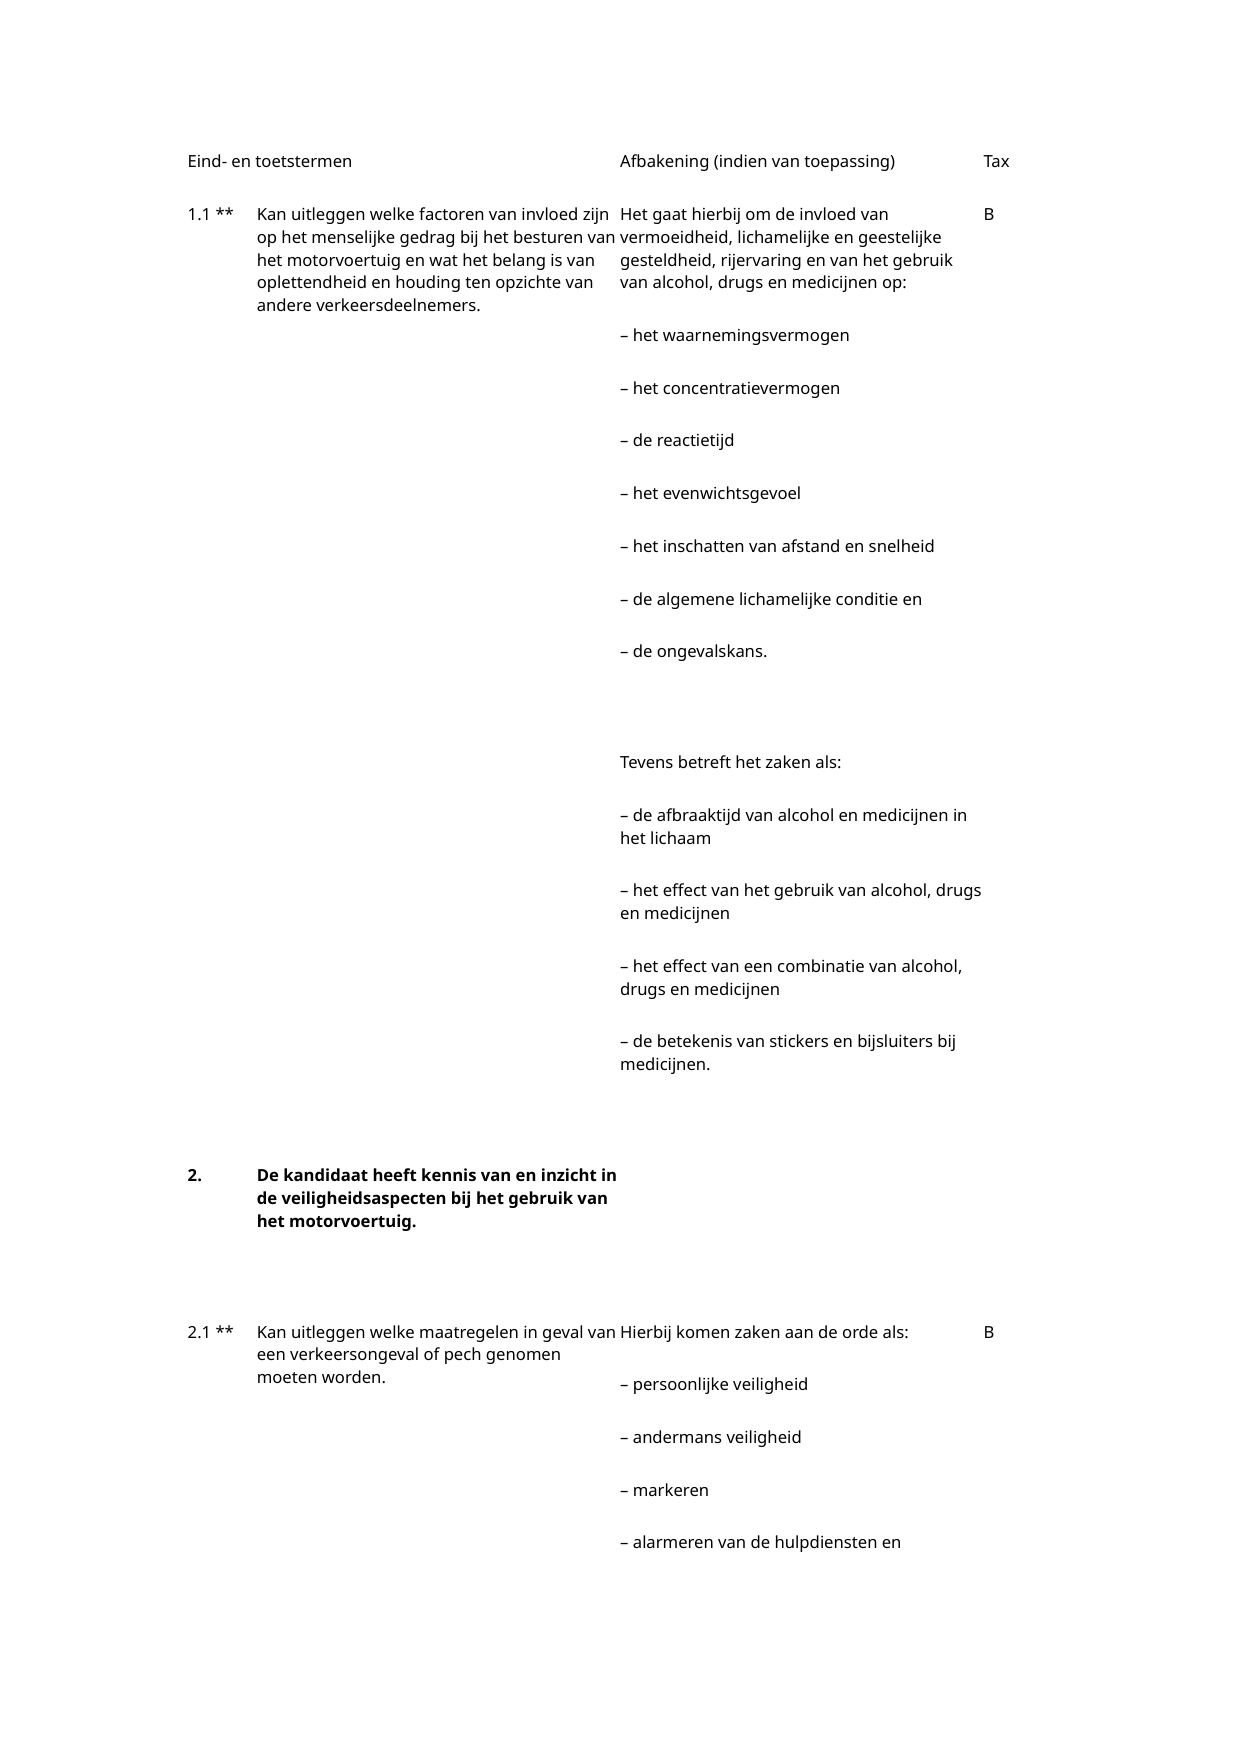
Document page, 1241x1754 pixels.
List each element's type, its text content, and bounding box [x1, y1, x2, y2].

table_cell Hierbij komen zaken aan de orde als: – persoonlijke veiligheid – andermans veiligheid – markeren – alarmeren van de hulpdiensten en [620, 1320, 983, 1554]
table_cell [188, 1262, 257, 1320]
table_cell 2.1 ** [188, 1320, 257, 1554]
table_header Tax [983, 150, 1053, 203]
table_cell Kan uitleggen welke factoren van invloed zijn op het menselijke gedrag bij het besturen van het motorvoertuig en wat het belang is van oplettendheid en houding ten opzichte van andere verkeersdeelnemers. [257, 203, 620, 692]
table_cell 1.1 ** [188, 203, 257, 692]
table_cell [983, 693, 1053, 751]
table_cell [188, 1105, 257, 1164]
table_header Afbakening (indien van toepassing) [620, 150, 983, 203]
table_cell [983, 1262, 1053, 1320]
table_cell [257, 751, 620, 1105]
table_cell [983, 751, 1053, 1105]
table_cell De kandidaat heeft kennis van en inzicht in de veiligheidsaspecten bij het gebruik van het motorvoertuig. [257, 1164, 620, 1262]
table_cell [983, 1105, 1053, 1164]
table_cell 2. [188, 1164, 257, 1262]
table_cell [257, 1262, 620, 1320]
table_cell [188, 693, 257, 751]
table_cell Tevens betreft het zaken als: – de afbraaktijd van alcohol en medicijnen in het lichaam – het effect van het gebruik van alcohol, drugs en medicijnen – het effect van een combinatie van alcohol, drugs en medicijnen – de betekenis van stickers en bijsluiters bij medicijnen. [620, 751, 983, 1105]
table_cell B [983, 203, 1053, 692]
table_cell [983, 1164, 1053, 1262]
table_header Eind- en toetstermen [188, 150, 620, 203]
table_cell [257, 693, 620, 751]
table_cell Het gaat hierbij om de invloed van vermoeidheid, lichamelijke en geestelijke gesteldheid, rijervaring en van het gebruik van alcohol, drugs en medicijnen op: – het waarnemingsvermogen – het concentratievermogen – de reactietijd – het evenwichtsgevoel – het inschatten van afstand en snelheid – de algemene lichamelijke conditie en – de ongevalskans. [620, 203, 983, 692]
table_cell [620, 1262, 983, 1320]
table_cell [257, 1105, 620, 1164]
table_cell B [983, 1320, 1053, 1554]
table_cell [620, 693, 983, 751]
table_cell [620, 1164, 983, 1262]
table_cell [188, 751, 257, 1105]
table_cell Kan uitleggen welke maatregelen in geval van een verkeersongeval of pech genomen moeten worden. [257, 1320, 620, 1554]
table_cell [620, 1105, 983, 1164]
